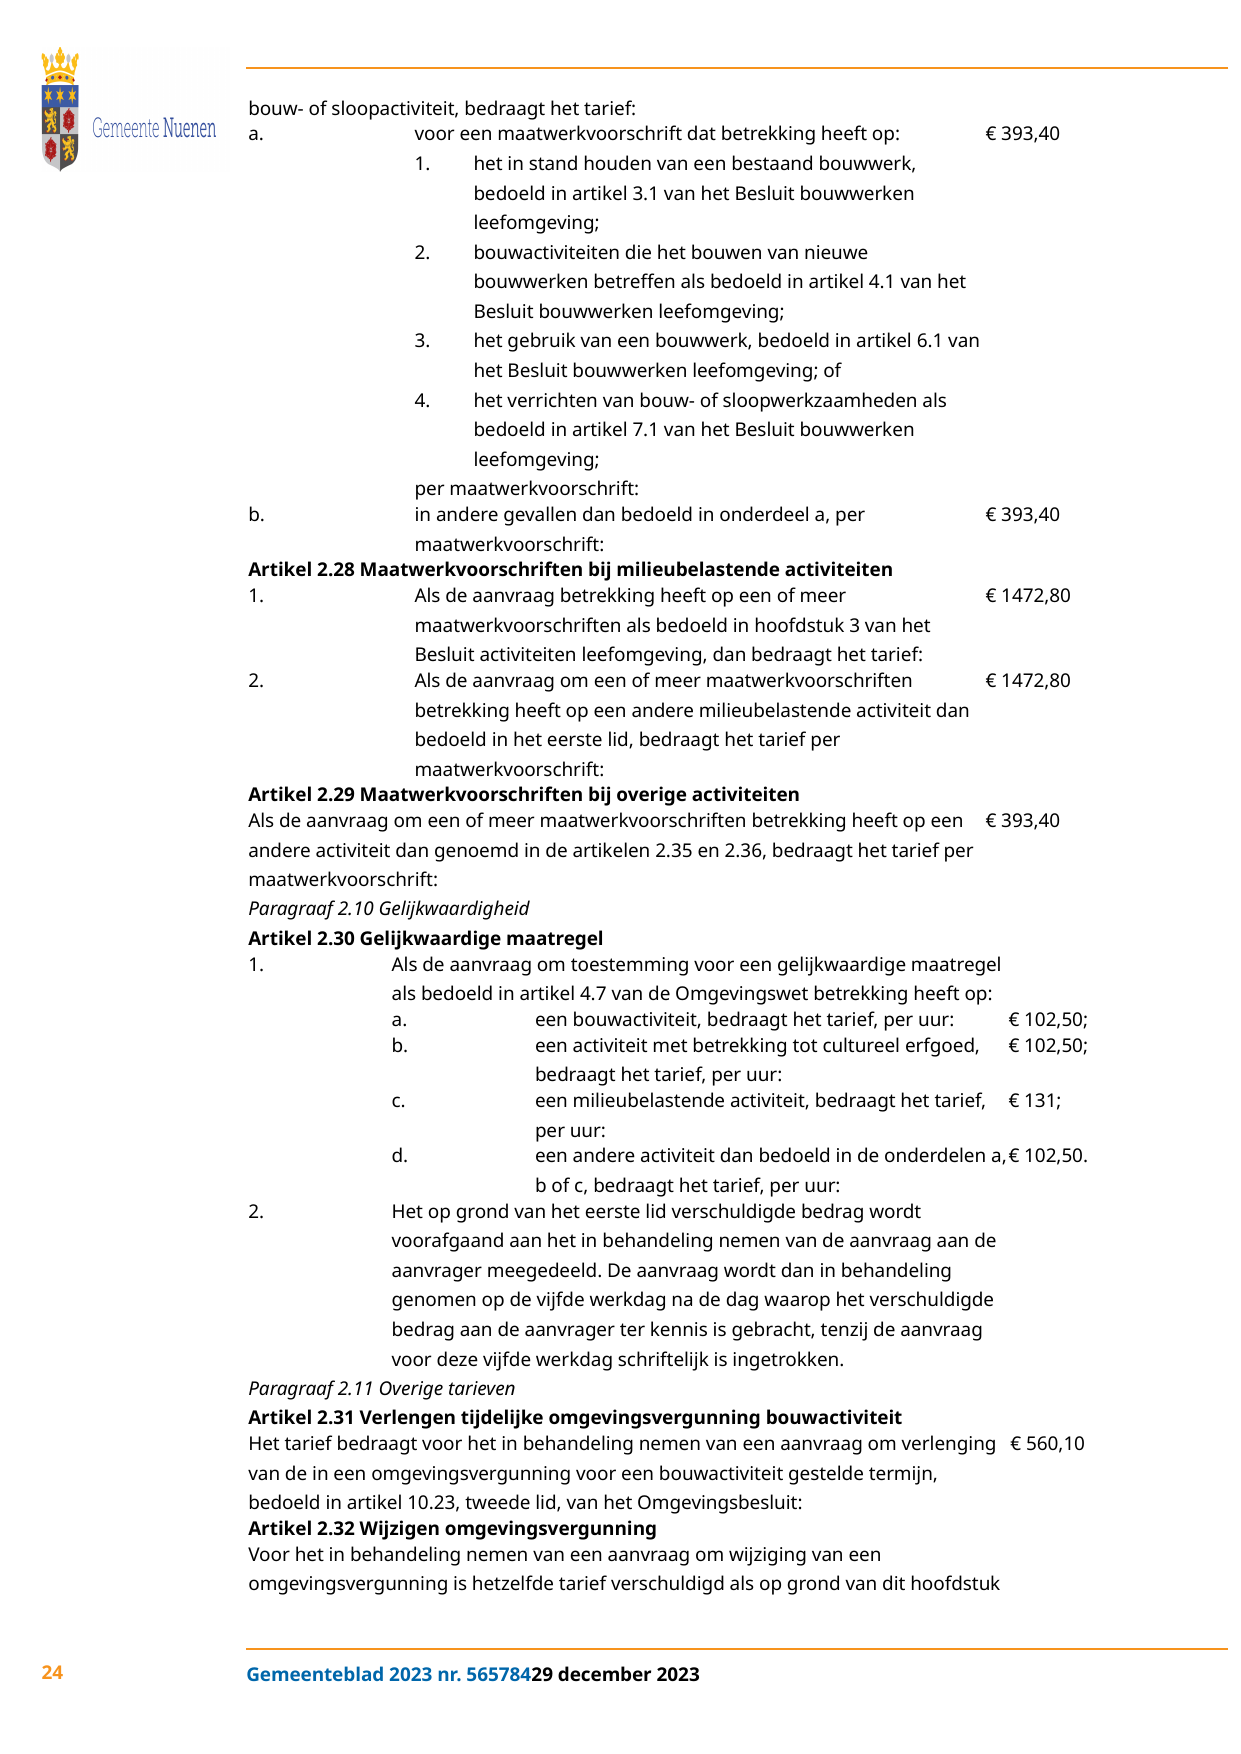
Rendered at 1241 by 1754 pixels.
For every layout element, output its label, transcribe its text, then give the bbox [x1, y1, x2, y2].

table_cell c. [391, 1087, 535, 1143]
table_cell € 560,10 [1010, 1430, 1152, 1515]
table_cell [248, 1032, 391, 1087]
table_cell [1008, 1198, 1152, 1372]
table_cell Als de aanvraag om een of meer maatwerkvoorschriften betrekking heeft op een andere milieubelastende activiteit dan bedoeld in het eerste lid, bedraagt het tarief per maatwerkvoorschrift: [414, 667, 985, 782]
table_header Artikel 2.30 Gelijkwaardige maatregel [248, 925, 1008, 951]
table_cell a. [391, 1006, 535, 1032]
table_cell b. [391, 1032, 535, 1087]
table_cell [985, 782, 1152, 807]
table_cell 1. [248, 951, 391, 1006]
table_cell in andere gevallen dan bedoeld in onderdeel a, per maatwerkvoorschrift: [414, 501, 985, 557]
table_cell € 1472,80 [985, 582, 1152, 667]
table_cell Als de aanvraag betrekking heeft op een of meer maatwerkvoorschriften als bedoeld in hoofdstuk 3 van het Besluit activiteiten leefomgeving, dan bedraagt het tarief: [414, 582, 985, 667]
table_cell 1. [248, 582, 414, 667]
table_cell d. [391, 1143, 535, 1198]
table_cell bouw- of sloopactiviteit, bedraagt het tarief: [248, 95, 985, 121]
table_cell [985, 95, 1152, 121]
table_cell Artikel 2.28 Maatwerkvoorschriften bij milieubelastende activiteiten [248, 557, 985, 582]
table_cell 2. [248, 1198, 391, 1372]
table_cell € 393,40 [985, 121, 1152, 501]
table_cell € 102,50; [1008, 1006, 1152, 1032]
table_cell [1008, 951, 1152, 1006]
table_cell [1010, 1541, 1152, 1596]
table_cell € 102,50; [1008, 1032, 1152, 1087]
table_cell Artikel 2.32 Wijzigen omgevingsvergunning [248, 1515, 1010, 1541]
table_cell Het op grond van het eerste lid verschuldigde bedrag wordt voorafgaand aan het in behandeling nemen van de aanvraag aan de aanvrager meegedeeld. De aanvraag wordt dan in behandeling genomen op de vijfde werkdag na de dag waarop het verschuldigde bedrag aan de aanvrager ter kennis is gebracht, tenzij de aanvraag voor deze vijfde werkdag schriftelijk is ingetrokken. [391, 1198, 1008, 1372]
table_header Artikel 2.31 Verlengen tijdelijke omgevingsvergunning bouwactiviteit [248, 1405, 1010, 1430]
table_cell a. [248, 121, 414, 501]
table_cell b. [248, 501, 414, 557]
table_cell [248, 1006, 391, 1032]
table_cell € 1472,80 [985, 667, 1152, 782]
table_cell € 393,40 [985, 501, 1152, 557]
table_cell [1010, 1515, 1152, 1541]
table_cell Artikel 2.29 Maatwerkvoorschriften bij overige activiteiten [248, 782, 985, 807]
table_cell € 102,50. [1008, 1143, 1152, 1198]
table_header [1008, 925, 1152, 951]
table_cell een andere activiteit dan bedoeld in de onderdelen a, b of c, bedraagt het tarief, per uur: [535, 1143, 1008, 1198]
table_cell Voor het in behandeling nemen van een aanvraag om wijziging van een omgevingsvergunning is hetzelfde tarief verschuldigd als op grond van dit hoofdstuk [248, 1541, 1010, 1596]
table_cell een milieubelastende activiteit, bedraagt het tarief, per uur: [535, 1087, 1008, 1143]
table_cell 2. [248, 667, 414, 782]
table_cell [248, 1087, 391, 1143]
table_cell een activiteit met betrekking tot cultureel erfgoed, bedraagt het tarief, per uur: [535, 1032, 1008, 1087]
table_cell € 393,40 [985, 808, 1152, 892]
table_cell [985, 557, 1152, 582]
table_header [1010, 1405, 1152, 1430]
table_cell Als de aanvraag om toestemming voor een gelijkwaardige maatregel als bedoeld in artikel 4.7 van de Omgevingswet betrekking heeft op: [391, 951, 1008, 1006]
table_cell voor een maatwerkvoorschrift dat betrekking heeft op: het in stand houden van een bestaand bouwwerk, bedoeld in artikel 3.1 van het Besluit bouwwerken leefomgeving; bouwactiviteiten die het bouwen van nieuwe bouwwerken betreffen als bedoeld in artikel 4.1 van het Besluit bouwwerken leefomgeving; het gebruik van een bouwwerk, bedoeld in artikel 6.1 van het Besluit bouwwerken leefomgeving; of het verrichten van bouw- of sloopwerkzaamheden als bedoeld in artikel 7.1 van het Besluit bouwwerken leefomgeving; per maatwerkvoorschrift: [414, 121, 985, 501]
table_cell Het tarief bedraagt voor het in behandeling nemen van een aanvraag om verlenging van de in een omgevingsvergunning voor een bouwactiviteit gestelde termijn, bedoeld in artikel 10.23, tweede lid, van het Omgevingsbesluit: [248, 1430, 1010, 1515]
table_cell een bouwactiviteit, bedraagt het tarief, per uur: [535, 1006, 1008, 1032]
picture [41, 47, 231, 172]
table_cell [248, 1143, 391, 1198]
text Paragraaf 2.10 Gelijkwaardigheid [248, 896, 1152, 921]
table_cell Als de aanvraag om een of meer maatwerkvoorschriften betrekking heeft op een andere activiteit dan genoemd in de artikelen 2.35 en 2.36, bedraagt het tarief per maatwerkvoorschrift: [248, 808, 985, 892]
table_cell € 131; [1008, 1087, 1152, 1143]
text Paragraaf 2.11 Overige tarieven [248, 1375, 1152, 1401]
